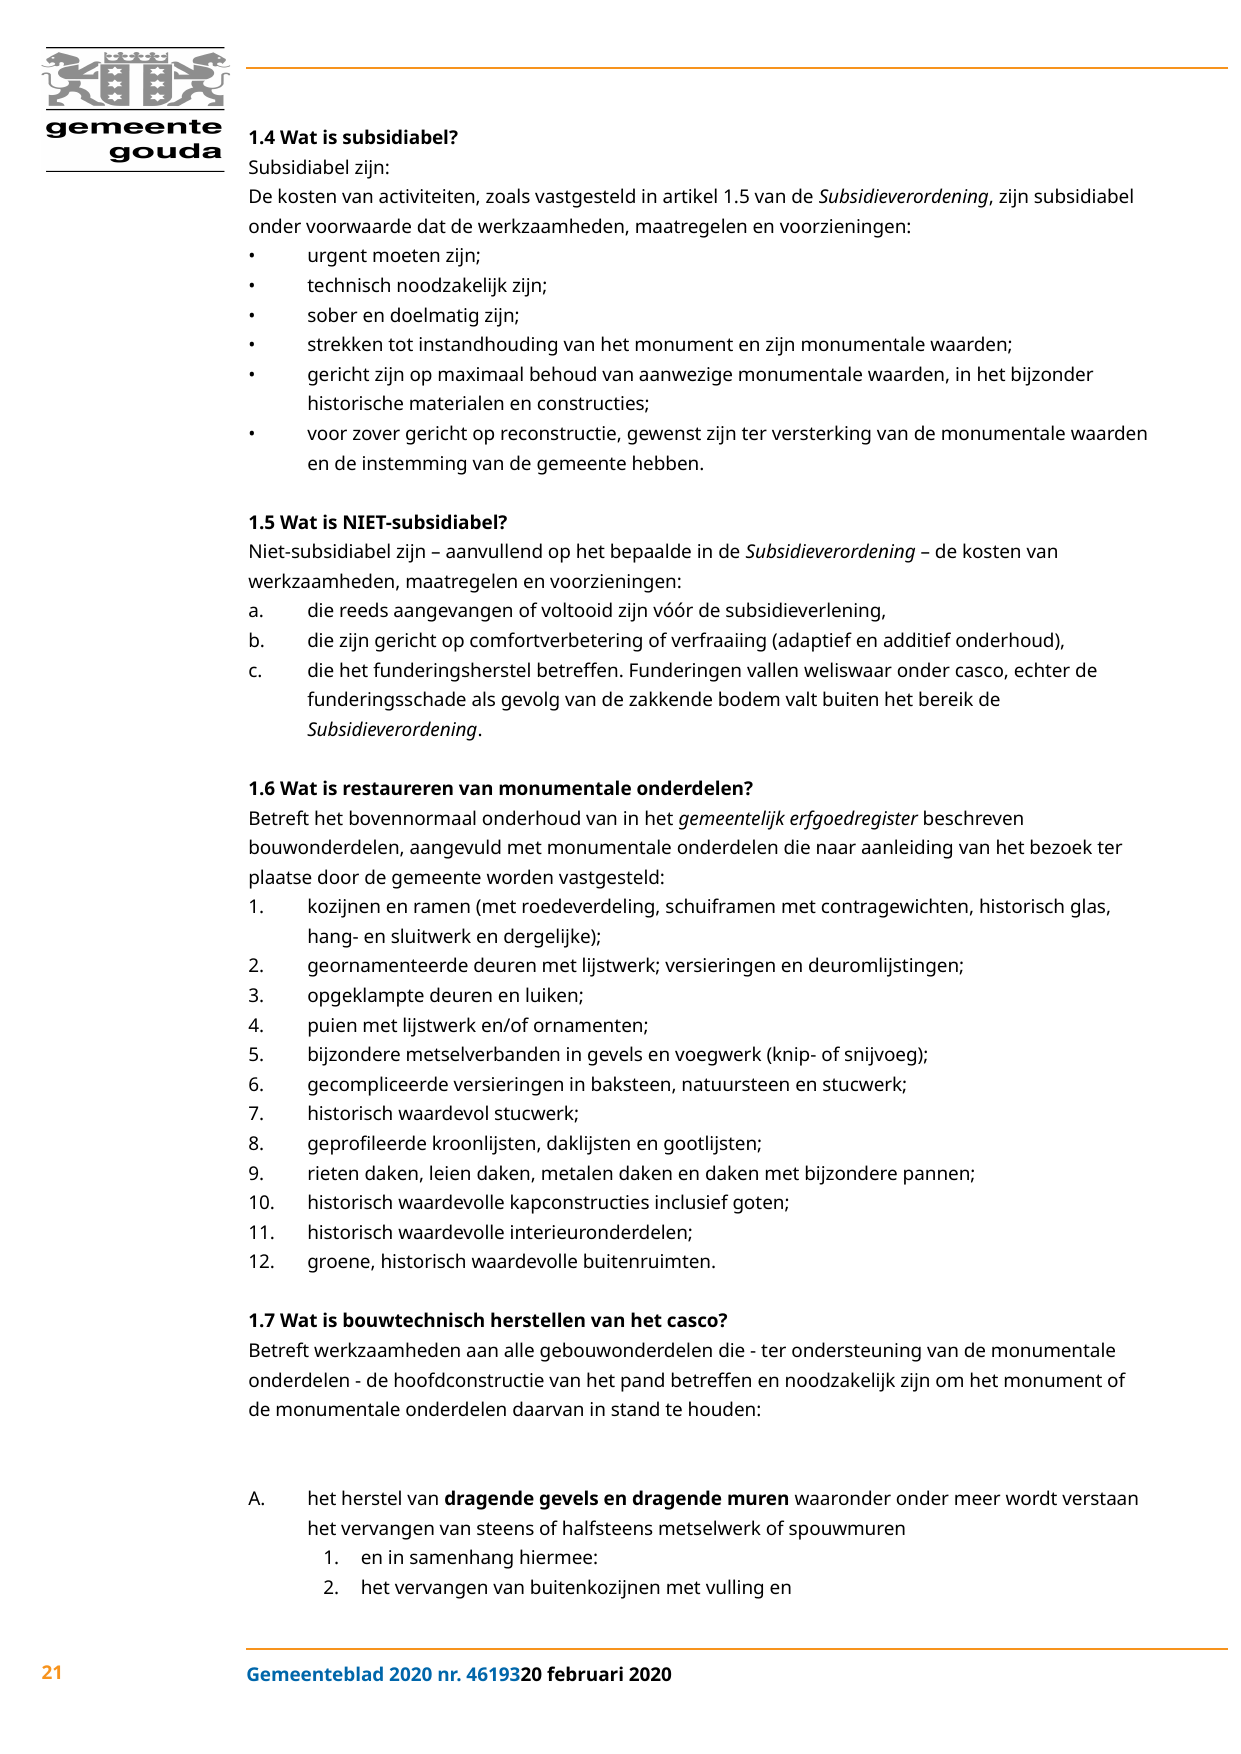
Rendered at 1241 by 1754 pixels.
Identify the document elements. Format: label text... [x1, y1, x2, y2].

list strekken tot instandhouding van het monument en zijn monumentale waarden; [248, 331, 1152, 357]
list historisch waardevolle interieuronderdelen; [248, 1219, 1152, 1245]
list groene, historisch waardevolle buitenruimten. [248, 1248, 1152, 1274]
list bijzondere metselverbanden in gevels en voegwerk (knip- of snijvoeg); [248, 1041, 1152, 1067]
list geprofileerde kroonlijsten, daklijsten en gootlijsten; [248, 1130, 1152, 1156]
list en in samenhang hiermee: [323, 1544, 1152, 1570]
text 1.6 Wat is restaureren van monumentale onderdelen? [248, 775, 1152, 801]
text Subsidiabel zijn: [248, 154, 1152, 180]
list urgent moeten zijn; [248, 243, 1152, 268]
text 1.7 Wat is bouwtechnisch herstellen van het casco? [248, 1308, 1152, 1333]
list die het funderingsherstel betreffen. Funderingen vallen weliswaar onder casco, echter de funderingsschade als gevolg van de zakkende bodem valt buiten het bereik de Subsidieverordening. [248, 657, 1152, 742]
list gericht zijn op maximaal behoud van aanwezige monumentale waarden, in het bijzonder historische materialen en constructies; [248, 361, 1152, 416]
list die zijn gericht op comfortverbetering of verfraaiing (adaptief en additief onderhoud), [248, 627, 1152, 653]
list gecompliceerde versieringen in baksteen, natuursteen en stucwerk; [248, 1071, 1152, 1097]
text Niet-subsidiabel zijn – aanvullend op het bepaalde in de Subsidieverordening – de kosten van werkzaamheden, maatregelen en voorzieningen: [248, 538, 1152, 594]
list voor zover gericht op reconstructie, gewenst zijn ter versterking van de monumentale waarden en de instemming van de gemeente hebben. [248, 420, 1152, 476]
text De kosten van activiteiten, zoals vastgesteld in artikel 1.5 van de Subsidieverordening, zijn subsidiabel onder voorwaarde dat de werkzaamheden, maatregelen en voorzieningen: [248, 183, 1152, 239]
list sober en doelmatig zijn; [248, 302, 1152, 328]
list kozijnen en ramen (met roedeverdeling, schuiframen met contragewichten, historisch glas, hang- en sluitwerk en dergelijke); [248, 893, 1152, 949]
list opgeklampte deuren en luiken; [248, 982, 1152, 1008]
list historisch waardevolle kapconstructies inclusief goten; [248, 1189, 1152, 1215]
list het vervangen van buitenkozijnen met vulling en [323, 1574, 1152, 1600]
list die reeds aangevangen of voltooid zijn vóór de subsidieverlening, [248, 598, 1152, 623]
list geornamenteerde deuren met lijstwerk; versieringen en deuromlijstingen; [248, 953, 1152, 978]
list puien met lijstwerk en/of ornamenten; [248, 1012, 1152, 1038]
text 1.5 Wat is NIET-subsidiabel? [248, 509, 1152, 535]
list het herstel van dragende gevels en dragende muren waaronder onder meer wordt verstaan het vervangen van steens of halfsteens metselwerk of spouwmuren [248, 1485, 1152, 1541]
text Betreft werkzaamheden aan alle gebouwonderdelen die - ter ondersteuning van de monumentale onderdelen - de hoofdconstructie van het pand betreffen en noodzakelijk zijn om het monument of de monumentale onderdelen daarvan in stand te houden: [248, 1337, 1152, 1422]
list technisch noodzakelijk zijn; [248, 272, 1152, 298]
list historisch waardevol stucwerk; [248, 1101, 1152, 1126]
list rieten daken, leien daken, metalen daken en daken met bijzondere pannen; [248, 1160, 1152, 1186]
text Betreft het bovennormaal onderhoud van in het gemeentelijk erfgoedregister beschreven bouwonderdelen, aangevuld met monumentale onderdelen die naar aanleiding van het bezoek ter plaatse door de gemeente worden vastgesteld: [248, 805, 1152, 890]
text 1.4 Wat is subsidiabel? [248, 124, 1152, 150]
picture [41, 47, 231, 172]
